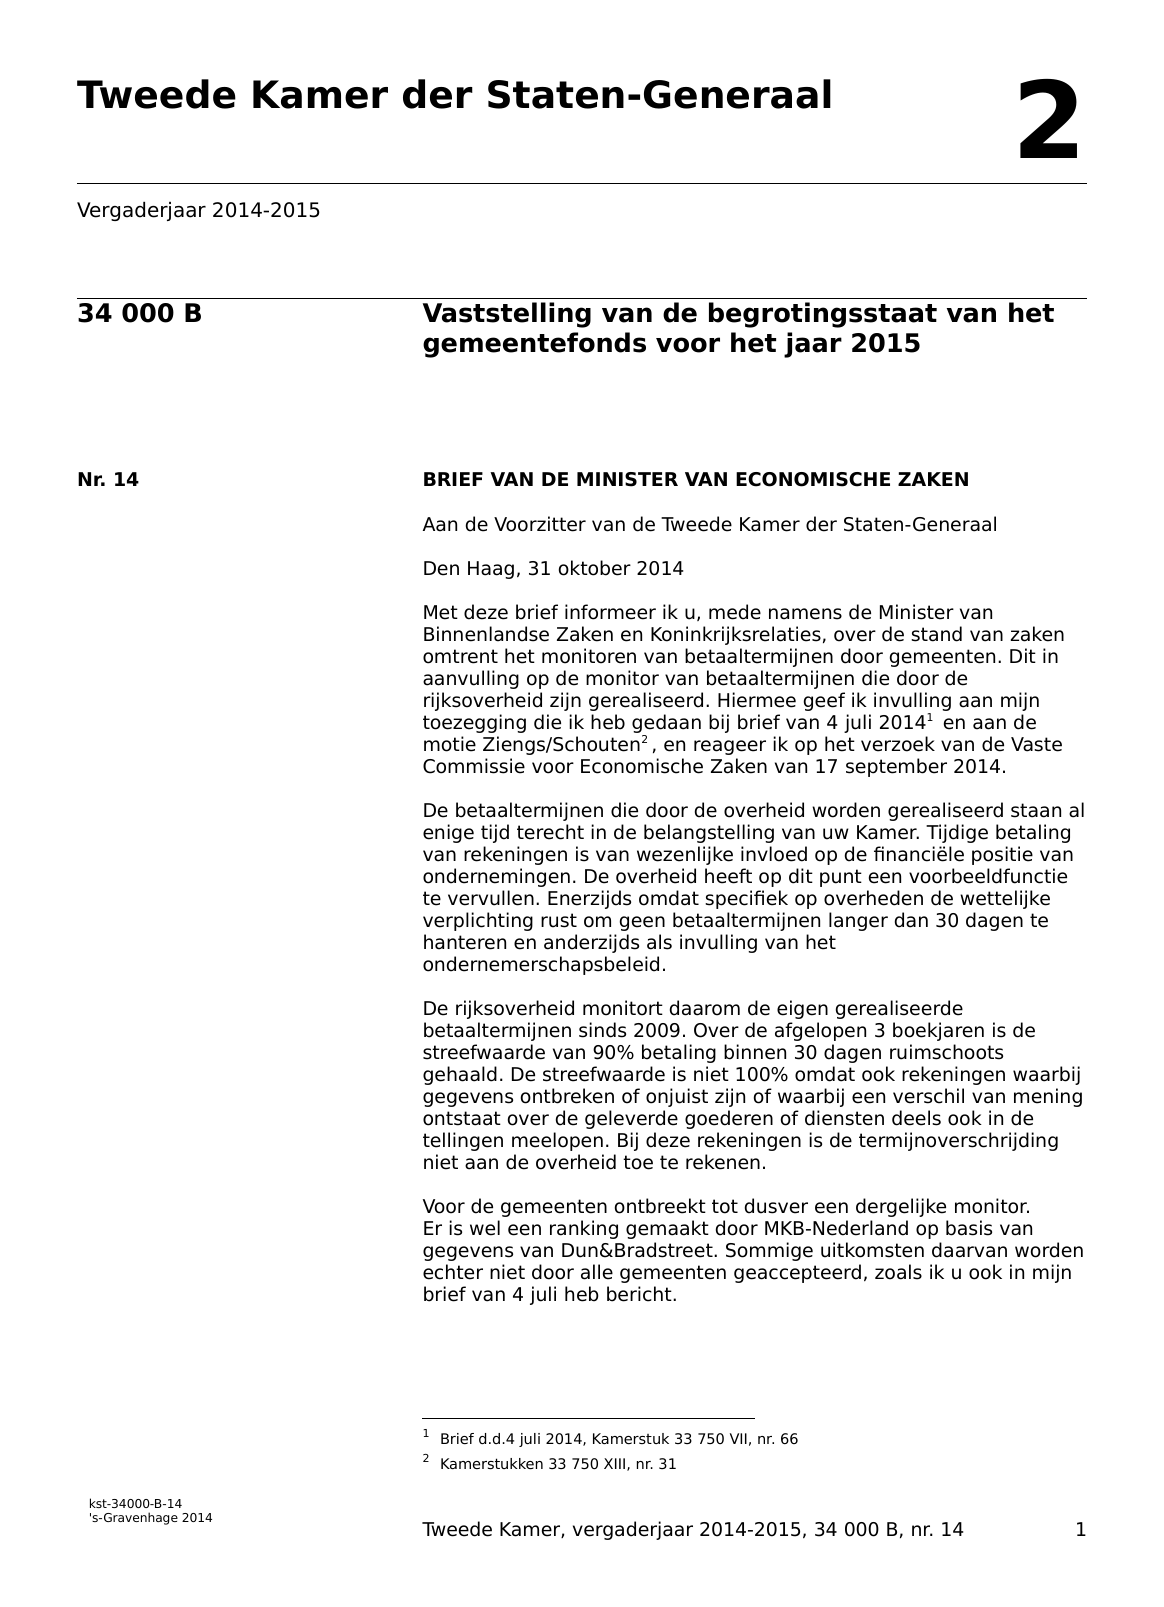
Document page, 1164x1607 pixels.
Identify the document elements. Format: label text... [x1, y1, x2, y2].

text Aan de Voorzitter van de Tweede Kamer der Staten-Generaal [422, 513, 1087, 536]
text Er is wel een ranking gemaakt door MKB-Nederland op basis van gegevens van Dun&Bradstreet. Sommige uitkomsten daarvan worden echter niet door alle gemeenten geaccepteerd, zoals ik u ook in mijn brief van 4 juli heb bericht. [422, 1218, 1087, 1306]
subtitle Nr. 14 BRIEF VAN DE MINISTER VAN ECONOMISCHE ZAKEN [77, 469, 1087, 491]
table_header 2 [886, 59, 1087, 183]
text 's-Gravenhage 2014 [88, 1511, 323, 1525]
text kst-34000-B-14 [88, 1497, 323, 1511]
table_header Tweede Kamer der Staten-Generaal [77, 59, 886, 183]
table_cell Vergaderjaar 2014-2015 [77, 184, 1087, 298]
text Kamerstukken 33 750 XIII, nr. 31 [422, 1452, 1087, 1474]
text Brief d.d.4 juli 2014, Kamerstuk 33 750 VII, nr. 66 [422, 1427, 1087, 1449]
text Den Haag, 31 oktober 2014 [422, 558, 1087, 580]
text De rijksoverheid monitort daarom de eigen gerealiseerde betaaltermijnen sinds 2009. Over de afgelopen 3 boekjaren is de streefwaarde van 90% betaling binnen 30 dagen ruimschoots gehaald. De streefwaarde is niet 100% omdat ook rekeningen waarbij gegevens ontbreken of onjuist zijn of waarbij een verschil van mening ontstaat over de geleverde goederen of diensten deels ook in de tellingen meelopen. Bij deze rekeningen is de termijnoverschrijding niet aan de overheid toe te rekenen. [422, 998, 1087, 1174]
subtitle 34 000 B Vaststelling van de begrotingsstaat van het gemeentefonds voor het jaar 2015 [77, 299, 1087, 358]
text Voor de gemeenten ontbreekt tot dusver een dergelijke monitor. [422, 1196, 1087, 1218]
text Met deze brief informeer ik u, mede namens de Minister van Binnenlandse Zaken en Koninkrijksrelaties, over de stand van zaken omtrent het monitoren van betaaltermijnen door gemeenten. Dit in aanvulling op de monitor van betaaltermijnen die door de rijksoverheid zijn gerealiseerd. Hiermee geef ik invulling aan mijn toezegging die ik heb gedaan bij brief van 4 juli 2014 en aan de motie Ziengs/Schouten, en reageer ik op het verzoek van de Vaste Commissie voor Economische Zaken van 17 september 2014. [422, 602, 1087, 778]
text De betaaltermijnen die door de overheid worden gerealiseerd staan al enige tijd terecht in de belangstelling van uw Kamer. Tijdige betaling van rekeningen is van wezenlijke invloed op de financiële positie van ondernemingen. De overheid heeft op dit punt een voorbeeldfunctie te vervullen. Enerzijds omdat specifiek op overheden de wettelijke verplichting rust om geen betaaltermijnen langer dan 30 dagen te hanteren en anderzijds als invulling van het ondernemerschapsbeleid. [422, 800, 1087, 976]
